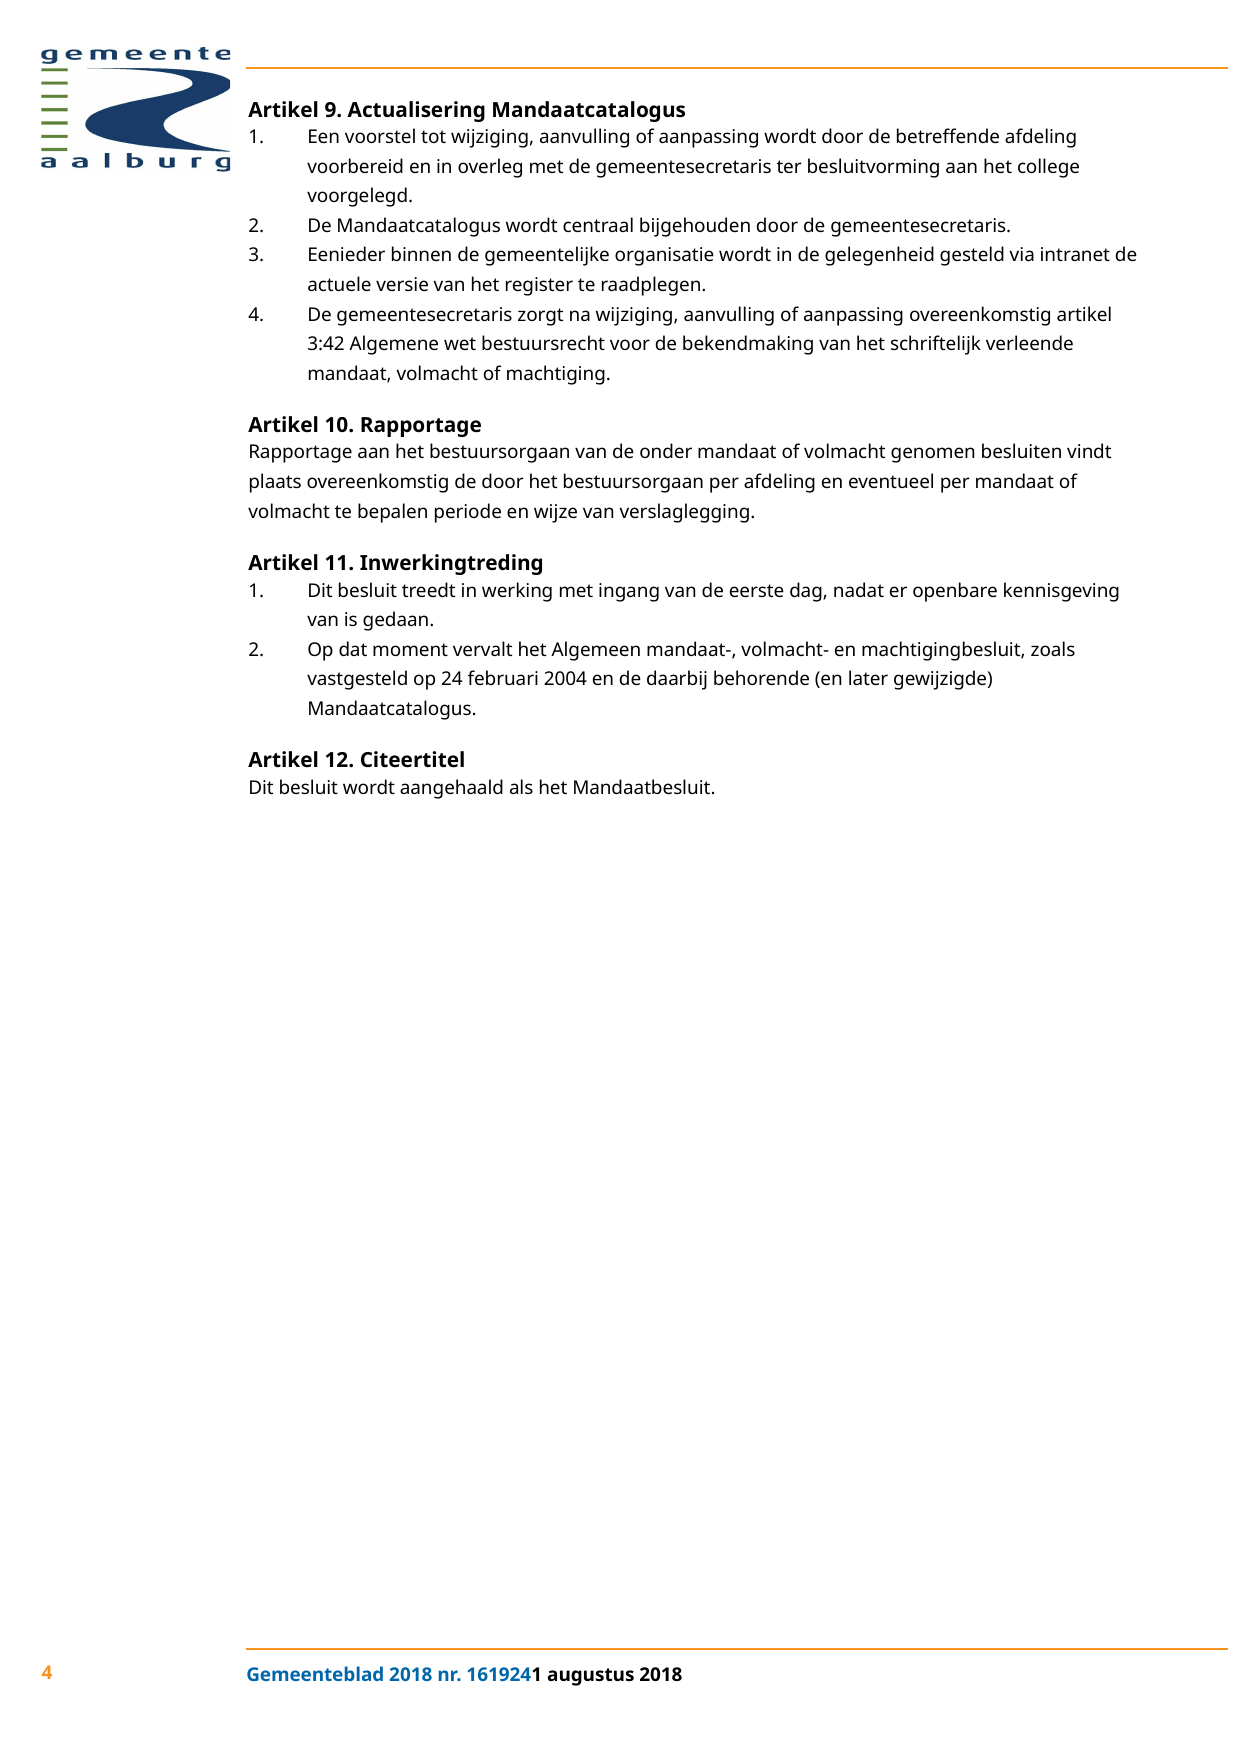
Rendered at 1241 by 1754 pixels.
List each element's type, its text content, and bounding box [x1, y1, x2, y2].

list Dit besluit treedt in werking met ingang van de eerste dag, nadat er openbare kennisgeving van is gedaan. [248, 577, 1152, 632]
list De gemeentesecretaris zorgt na wijziging, aanvulling of aanpassing overeenkomstig artikel 3:42 Algemene wet bestuursrecht voor de bekendmaking van het schriftelijk verleende mandaat, volmacht of machtiging. [248, 301, 1152, 386]
picture [41, 47, 231, 172]
text Artikel 12. Citeertitel [248, 746, 1152, 774]
text Artikel 10. Rapportage [248, 410, 1152, 439]
list Op dat moment vervalt het Algemeen mandaat-, volmacht- en machtigingbesluit, zoals vastgesteld op 24 februari 2004 en de daarbij behorende (en later gewijzigde) Mandaatcatalogus. [248, 636, 1152, 721]
list Een voorstel tot wijziging, aanvulling of aanpassing wordt door de betreffende afdeling voorbereid en in overleg met de gemeentesecretaris ter besluitvorming aan het college voorgelegd. [248, 123, 1152, 208]
list De Mandaatcatalogus wordt centraal bijgehouden door de gemeentesecretaris. [248, 212, 1152, 238]
text Rapportage aan het bestuursorgaan van de onder mandaat of volmacht genomen besluiten vindt plaats overeenkomstig de door het bestuursorgaan per afdeling en eventueel per mandaat of volmacht te bepalen periode en wijze van verslaglegging. [248, 439, 1152, 524]
list Eenieder binnen de gemeentelijke organisatie wordt in de gelegenheid gesteld via intranet de actuele versie van het register te raadplegen. [248, 242, 1152, 297]
text Artikel 9. Actualisering Mandaatcatalogus [248, 95, 1152, 123]
text Artikel 11. Inwerkingtreding [248, 548, 1152, 577]
text Dit besluit wordt aangehaald als het Mandaatbesluit. [248, 774, 1152, 800]
